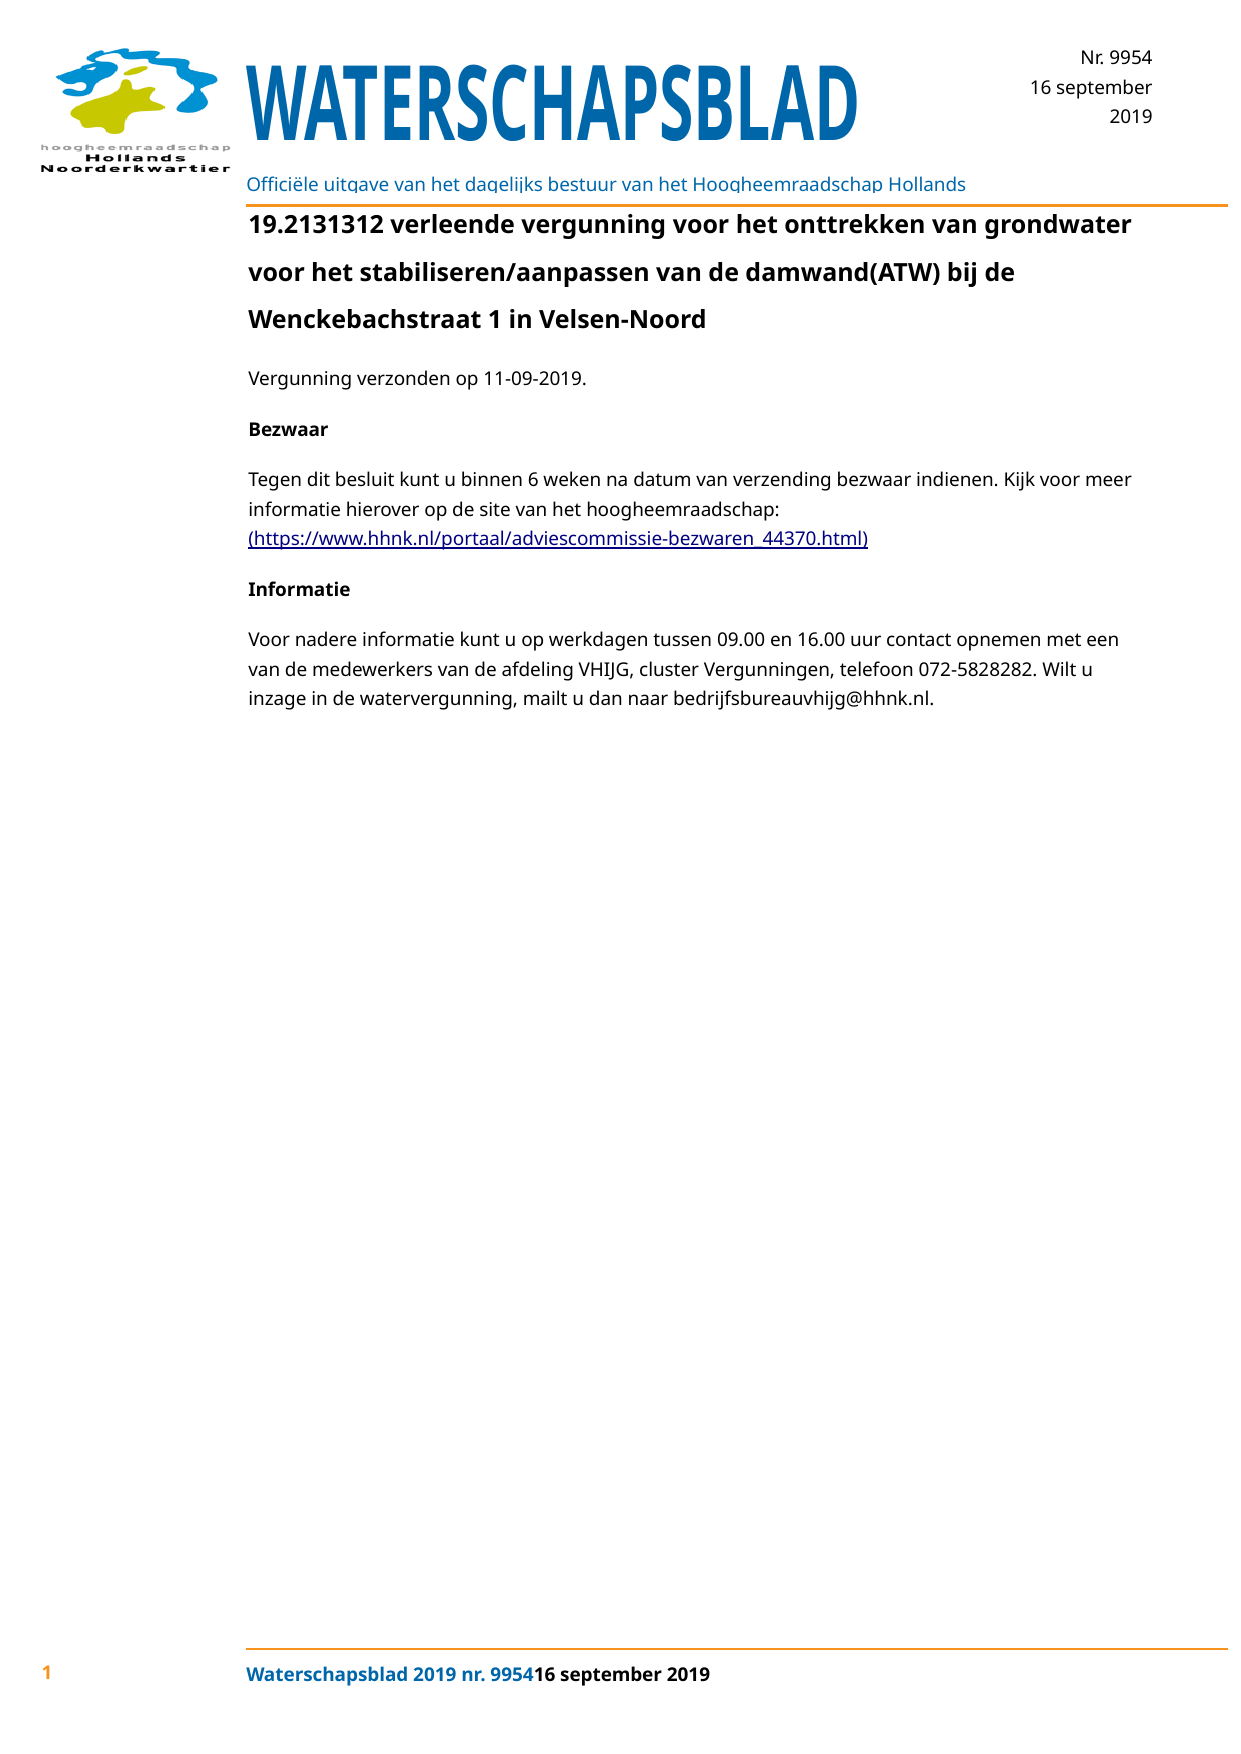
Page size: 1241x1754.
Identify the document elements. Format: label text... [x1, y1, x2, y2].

picture [41, 47, 231, 172]
text Voor nadere informatie kunt u op werkdagen tussen 09.00 en 16.00 uur contact opnemen met een van de medewerkers van de afdeling VHIJG, cluster Vergunningen, telefoon 072-5828282. Wilt u inzage in de watervergunning, mailt u dan naar bedrijfsbureauvhijg@hhnk.nl. [248, 626, 1152, 711]
text Bezwaar [248, 416, 1152, 442]
text Informatie [248, 576, 1152, 602]
text 19.2131312 verleende vergunning voor het onttrekken van grondwater voor het stabiliseren/aanpassen van de damwand(ATW) bij de Wenckebachstraat 1 in Velsen-Noord [248, 207, 1152, 336]
text Vergunning verzonden op 11-09-2019. [248, 366, 1152, 391]
text Tegen dit besluit kunt u binnen 6 weken na datum van verzending bezwaar indienen. Kijk voor meer informatie hierover op de site van het hoogheemraadschap: (https://www.hhnk.nl/portaal/adviescommissie-bezwaren_44370.html) [248, 466, 1152, 551]
